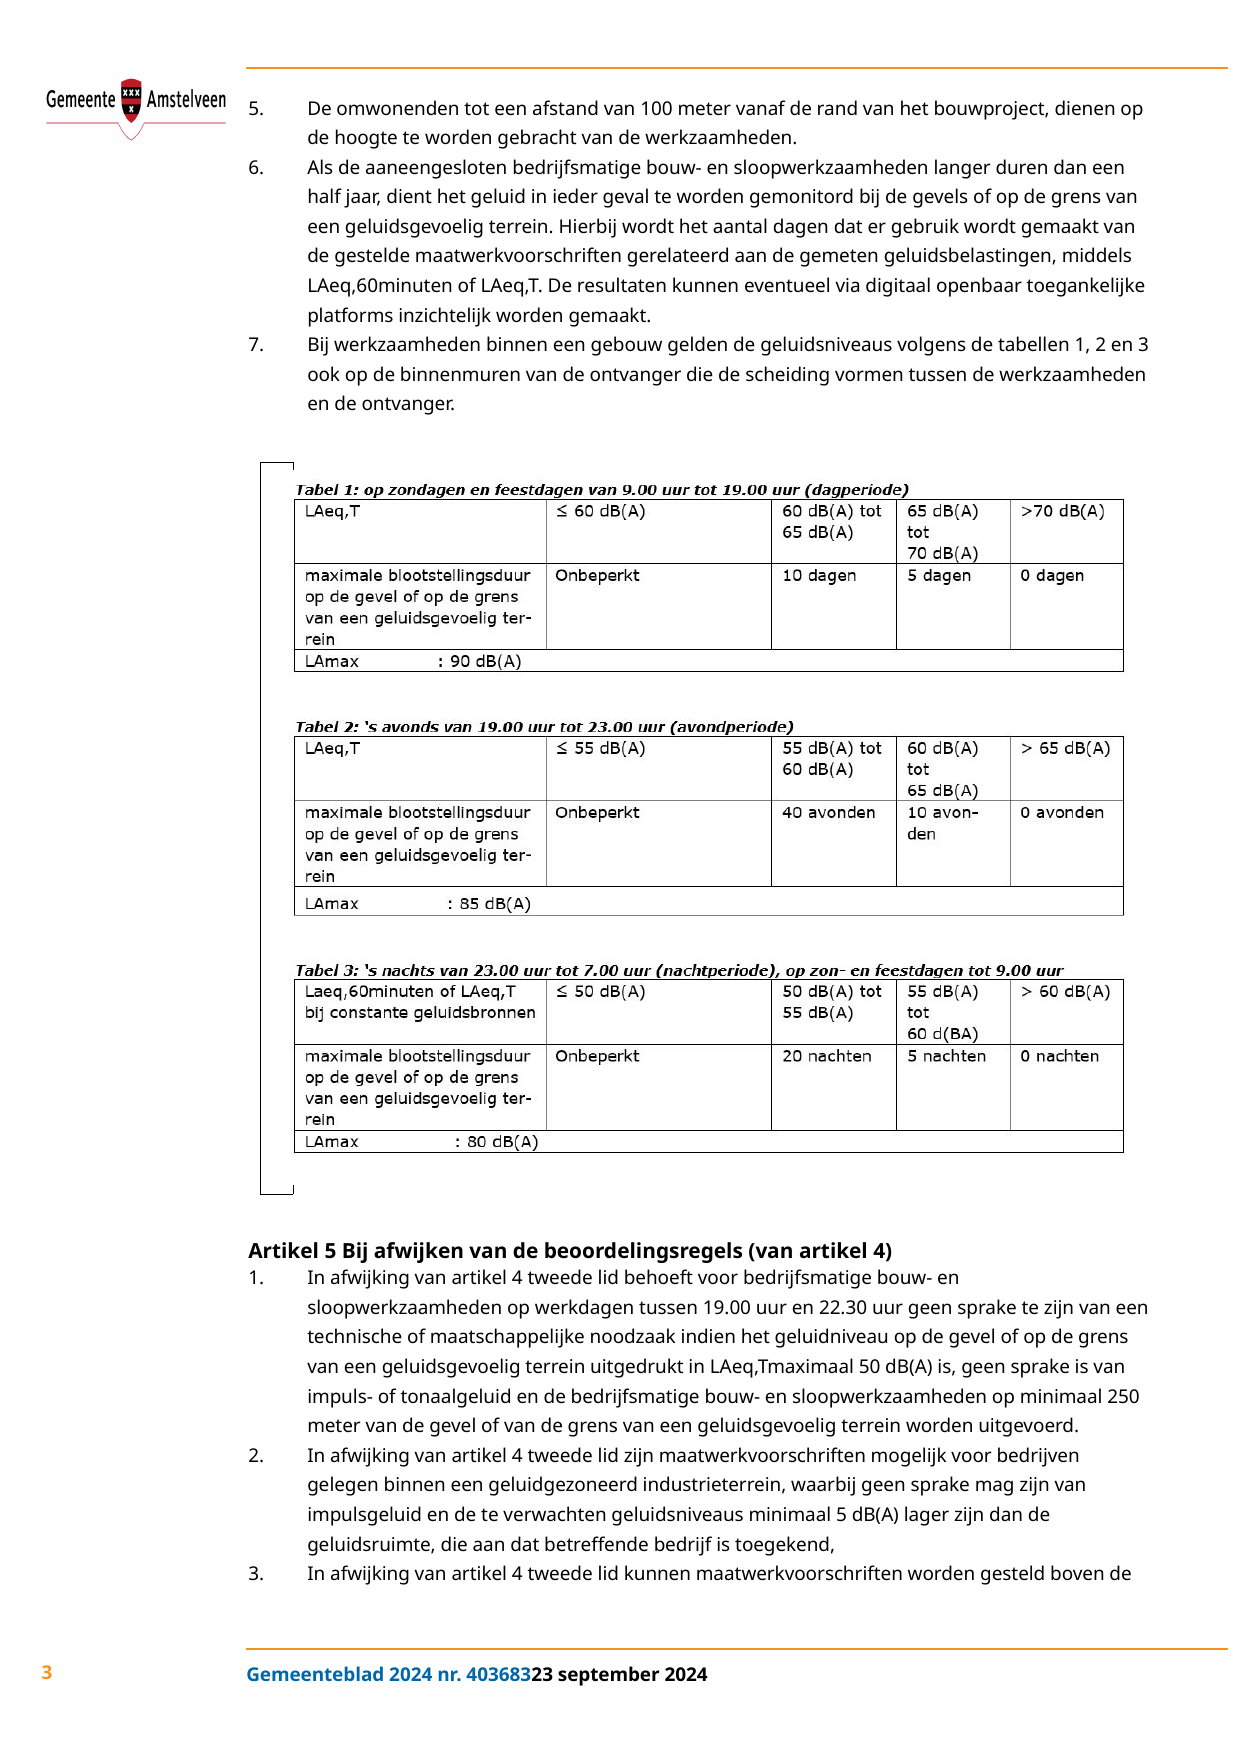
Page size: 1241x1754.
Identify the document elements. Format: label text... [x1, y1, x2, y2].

list In afwijking van artikel 4 tweede lid zijn maatwerkvoorschriften mogelijk voor bedrijven gelegen binnen een geluidgezoneerd industrieterrein, waarbij geen sprake mag zijn van impulsgeluid en de te verwachten geluidsniveaus minimaal 5 dB(A) lager zijn dan de geluidsruimte, die aan dat betreffende bedrijf is toegekend, [248, 1442, 1152, 1557]
picture [41, 47, 231, 172]
picture [268, 470, 1173, 1185]
list In afwijking van artikel 4 tweede lid behoeft voor bedrijfsmatige bouw- en sloopwerkzaamheden op werkdagen tussen 19.00 uur en 22.30 uur geen sprake te zijn van een technische of maatschappelijke noodzaak indien het geluidniveau op de gevel of op de grens van een geluidsgevoelig terrein uitgedrukt in LAeq,Tmaximaal 50 dB(A) is, geen sprake is van impuls- of tonaalgeluid en de bedrijfsmatige bouw- en sloopwerkzaamheden op minimaal 250 meter van de gevel of van de grens van een geluidsgevoelig terrein worden uitgevoerd. [248, 1264, 1152, 1438]
list Bij werkzaamheden binnen een gebouw gelden de geluidsniveaus volgens de tabellen 1, 2 en 3 ook op de binnenmuren van de ontvanger die de scheiding vormen tussen de werkzaamheden en de ontvanger. [248, 331, 1152, 416]
list De omwonenden tot een afstand van 100 meter vanaf de rand van het bouwproject, dienen op de hoogte te worden gebracht van de werkzaamheden. [248, 95, 1152, 150]
text Artikel 5 Bij afwijken van de beoordelingsregels (van artikel 4) [248, 1236, 1152, 1264]
list Als de aaneengesloten bedrijfsmatige bouw- en sloopwerkzaamheden langer duren dan een half jaar, dient het geluid in ieder geval te worden gemonitord bij de gevels of op de grens van een geluidsgevoelig terrein. Hierbij wordt het aantal dagen dat er gebruik wordt gemaakt van de gestelde maatwerkvoorschriften gerelateerd aan de gemeten geluidsbelastingen, middels LAeq,60minuten of LAeq,T. De resultaten kunnen eventueel via digitaal openbaar toegankelijke platforms inzichtelijk worden gemaakt. [248, 154, 1152, 328]
list In afwijking van artikel 4 tweede lid kunnen maatwerkvoorschriften worden gesteld boven de [248, 1560, 1152, 1586]
